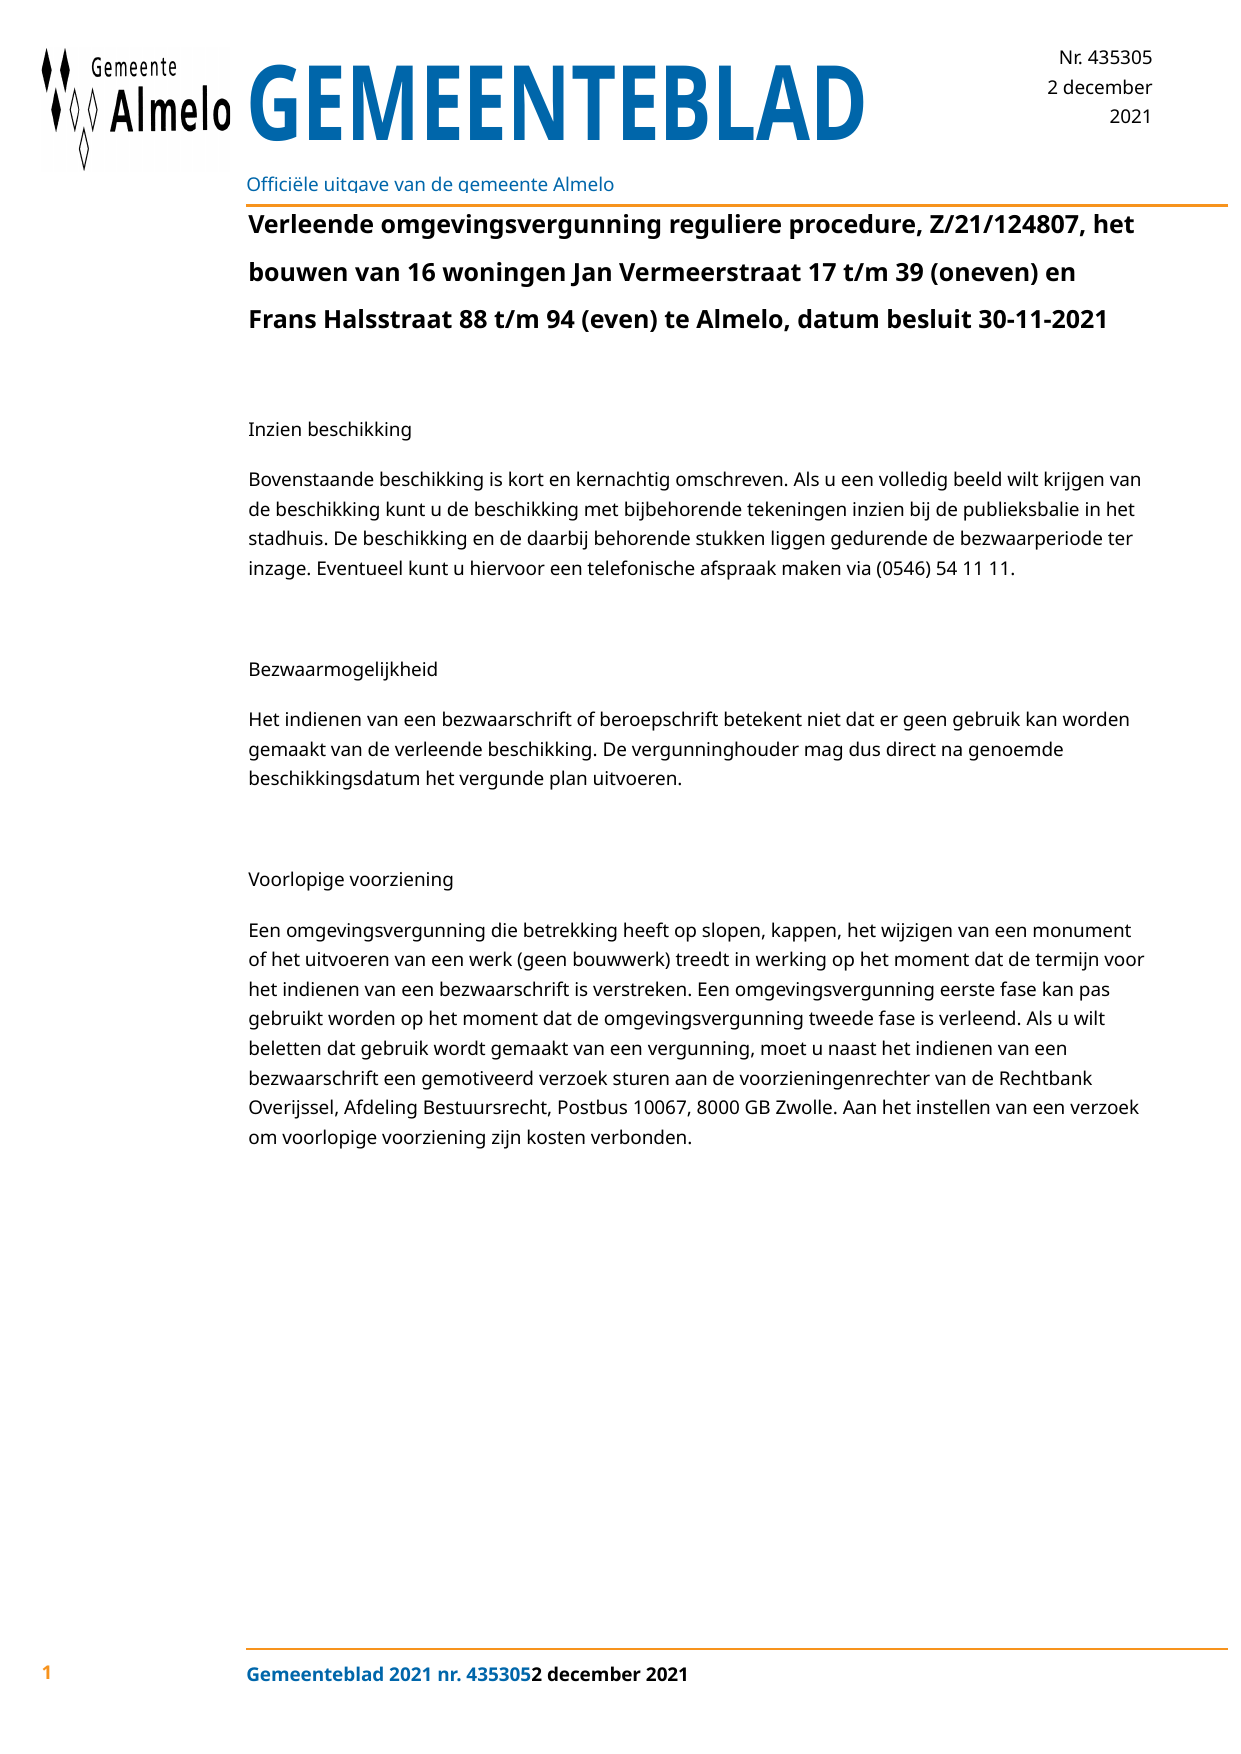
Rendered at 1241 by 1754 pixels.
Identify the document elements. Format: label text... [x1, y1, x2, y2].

text Een omgevingsvergunning die betrekking heeft op slopen, kappen, het wijzigen van een monument of het uitvoeren van een werk (geen bouwwerk) treedt in werking op het moment dat de termijn voor het indienen van een bezwaarschrift is verstreken. Een omgevingsvergunning eerste fase kan pas gebruikt worden op het moment dat de omgevingsvergunning tweede fase is verleend. Als u wilt beletten dat gebruik wordt gemaakt van een vergunning, moet u naast het indienen van een bezwaarschrift een gemotiveerd verzoek sturen aan de voorzieningenrechter van de Rechtbank Overijssel, Afdeling Bestuursrecht, Postbus 10067, 8000 GB Zwolle. Aan het instellen van een verzoek om voorlopige voorziening zijn kosten verbonden. [248, 917, 1152, 1149]
text Voorlopige voorziening [248, 866, 1152, 892]
picture [41, 47, 231, 172]
text Bezwaarmogelijkheid [248, 656, 1152, 682]
text Bovenstaande beschikking is kort en kernachtig omschreven. Als u een volledig beeld wilt krijgen van de beschikking kunt u de beschikking met bijbehorende tekeningen inzien bij de publieksbalie in het stadhuis. De beschikking en de daarbij behorende stukken liggen gedurende de bezwaarperiode ter inzage. Eventueel kunt u hiervoor een telefonische afspraak maken via (0546) 54 11 11. [248, 466, 1152, 581]
text Verleende omgevingsvergunning reguliere procedure, Z/21/124807, het bouwen van 16 woningen Jan Vermeerstraat 17 t/m 39 (oneven) en Frans Halsstraat 88 t/m 94 (even) te Almelo, datum besluit 30-11-2021 [248, 207, 1152, 336]
text Het indienen van een bezwaarschrift of beroepschrift betekent niet dat er geen gebruik kan worden gemaakt van de verleende beschikking. De vergunninghouder mag dus direct na genoemde beschikkingsdatum het vergunde plan uitvoeren. [248, 706, 1152, 791]
text Inzien beschikking [248, 416, 1152, 442]
